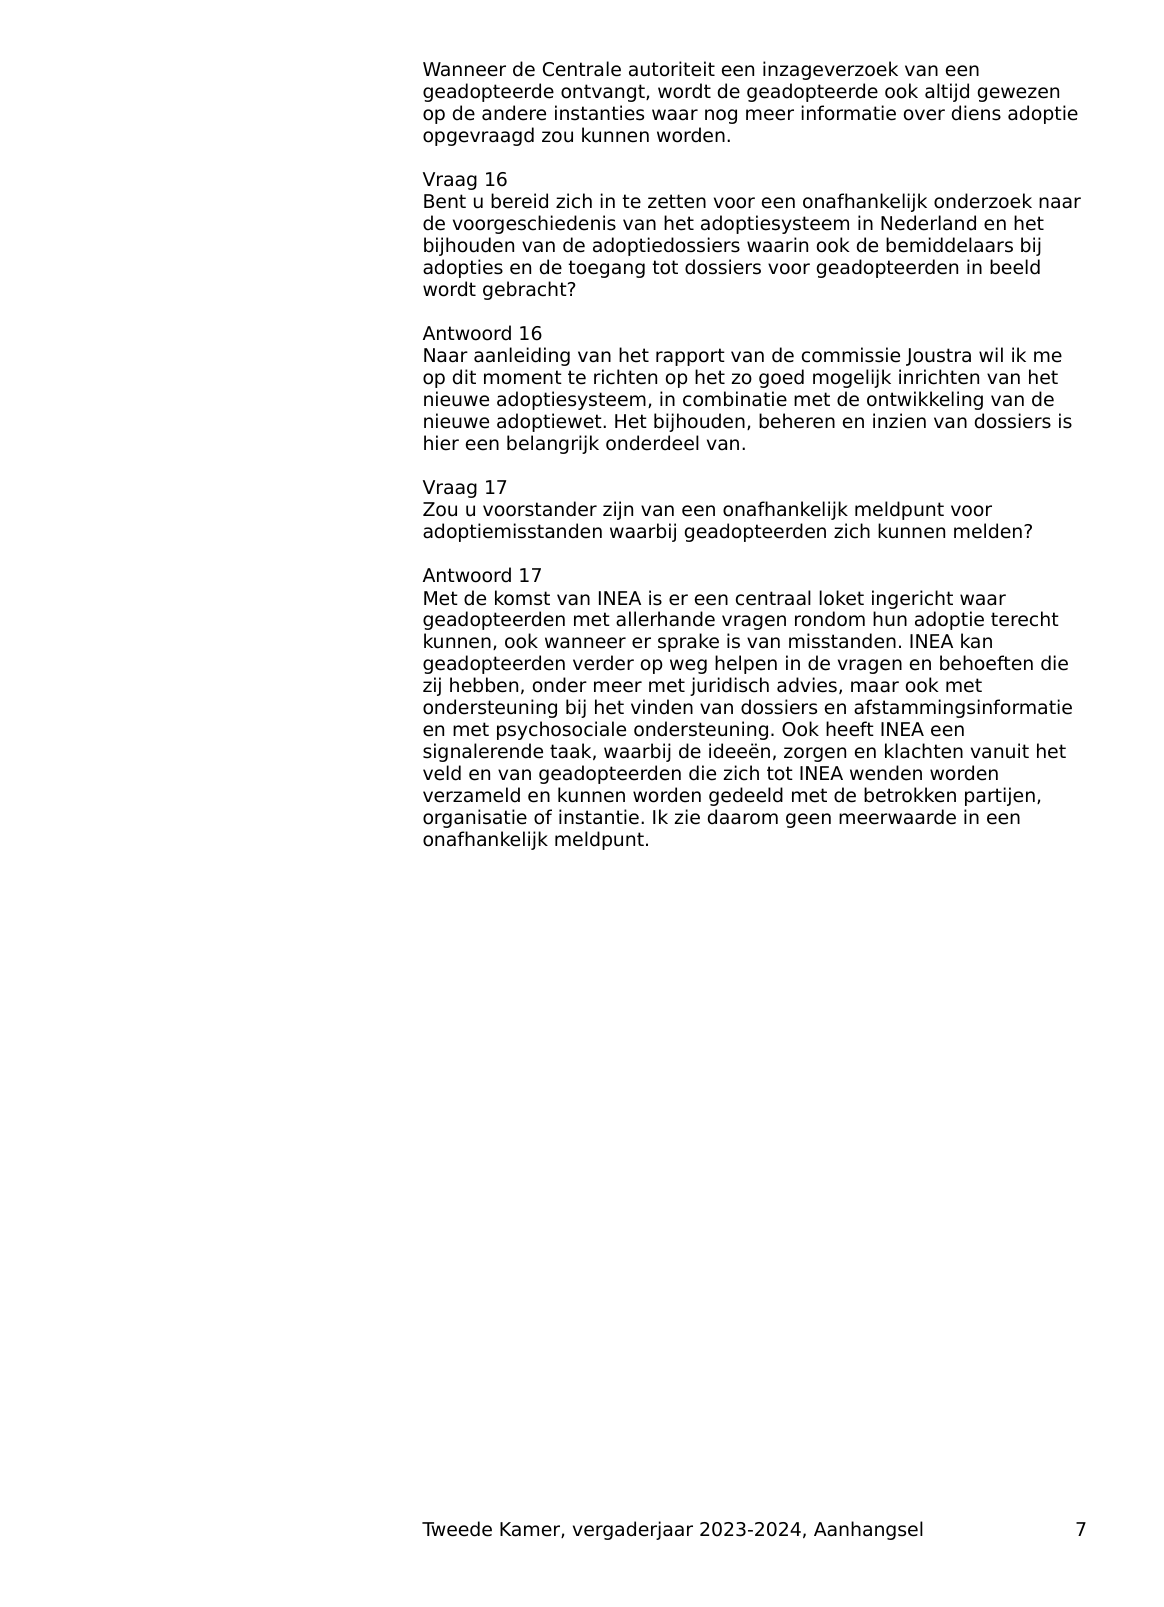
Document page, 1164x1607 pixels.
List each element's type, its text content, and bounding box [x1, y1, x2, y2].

text Met de komst van INEA is er een centraal loket ingericht waar geadopteerden met allerhande vragen rondom hun adoptie terecht kunnen, ook wanneer er sprake is van misstanden. INEA kan geadopteerden verder op weg helpen in de vragen en behoeften die zij hebben, onder meer met juridisch advies, maar ook met ondersteuning bij het vinden van dossiers en afstammingsinformatie en met psychosociale ondersteuning. Ook heeft INEA een signalerende taak, waarbij de ideeën, zorgen en klachten vanuit het veld en van geadopteerden die zich tot INEA wenden worden verzameld en kunnen worden gedeeld met de betrokken partijen, organisatie of instantie. Ik zie daarom geen meerwaarde in een onafhankelijk meldpunt. [422, 587, 1087, 851]
text Vraag 17 [422, 477, 1087, 499]
text Wanneer de Centrale autoriteit een inzageverzoek van een geadopteerde ontvangt, wordt de geadopteerde ook altijd gewezen op de andere instanties waar nog meer informatie over diens adoptie opgevraagd zou kunnen worden. [422, 59, 1087, 147]
text Antwoord 16 [422, 323, 1087, 345]
text Vraag 16 [422, 169, 1087, 191]
text Antwoord 17 [422, 565, 1087, 587]
text Bent u bereid zich in te zetten voor een onafhankelijk onderzoek naar de voorgeschiedenis van het adoptiesysteem in Nederland en het bijhouden van de adoptiedossiers waarin ook de bemiddelaars bij adopties en de toegang tot dossiers voor geadopteerden in beeld wordt gebracht? [422, 191, 1087, 301]
text Naar aanleiding van het rapport van de commissie Joustra wil ik me op dit moment te richten op het zo goed mogelijk inrichten van het nieuwe adoptiesysteem, in combinatie met de ontwikkeling van de nieuwe adoptiewet. Het bijhouden, beheren en inzien van dossiers is hier een belangrijk onderdeel van. [422, 345, 1087, 455]
text Zou u voorstander zijn van een onafhankelijk meldpunt voor adoptiemisstanden waarbij geadopteerden zich kunnen melden? [422, 499, 1087, 543]
